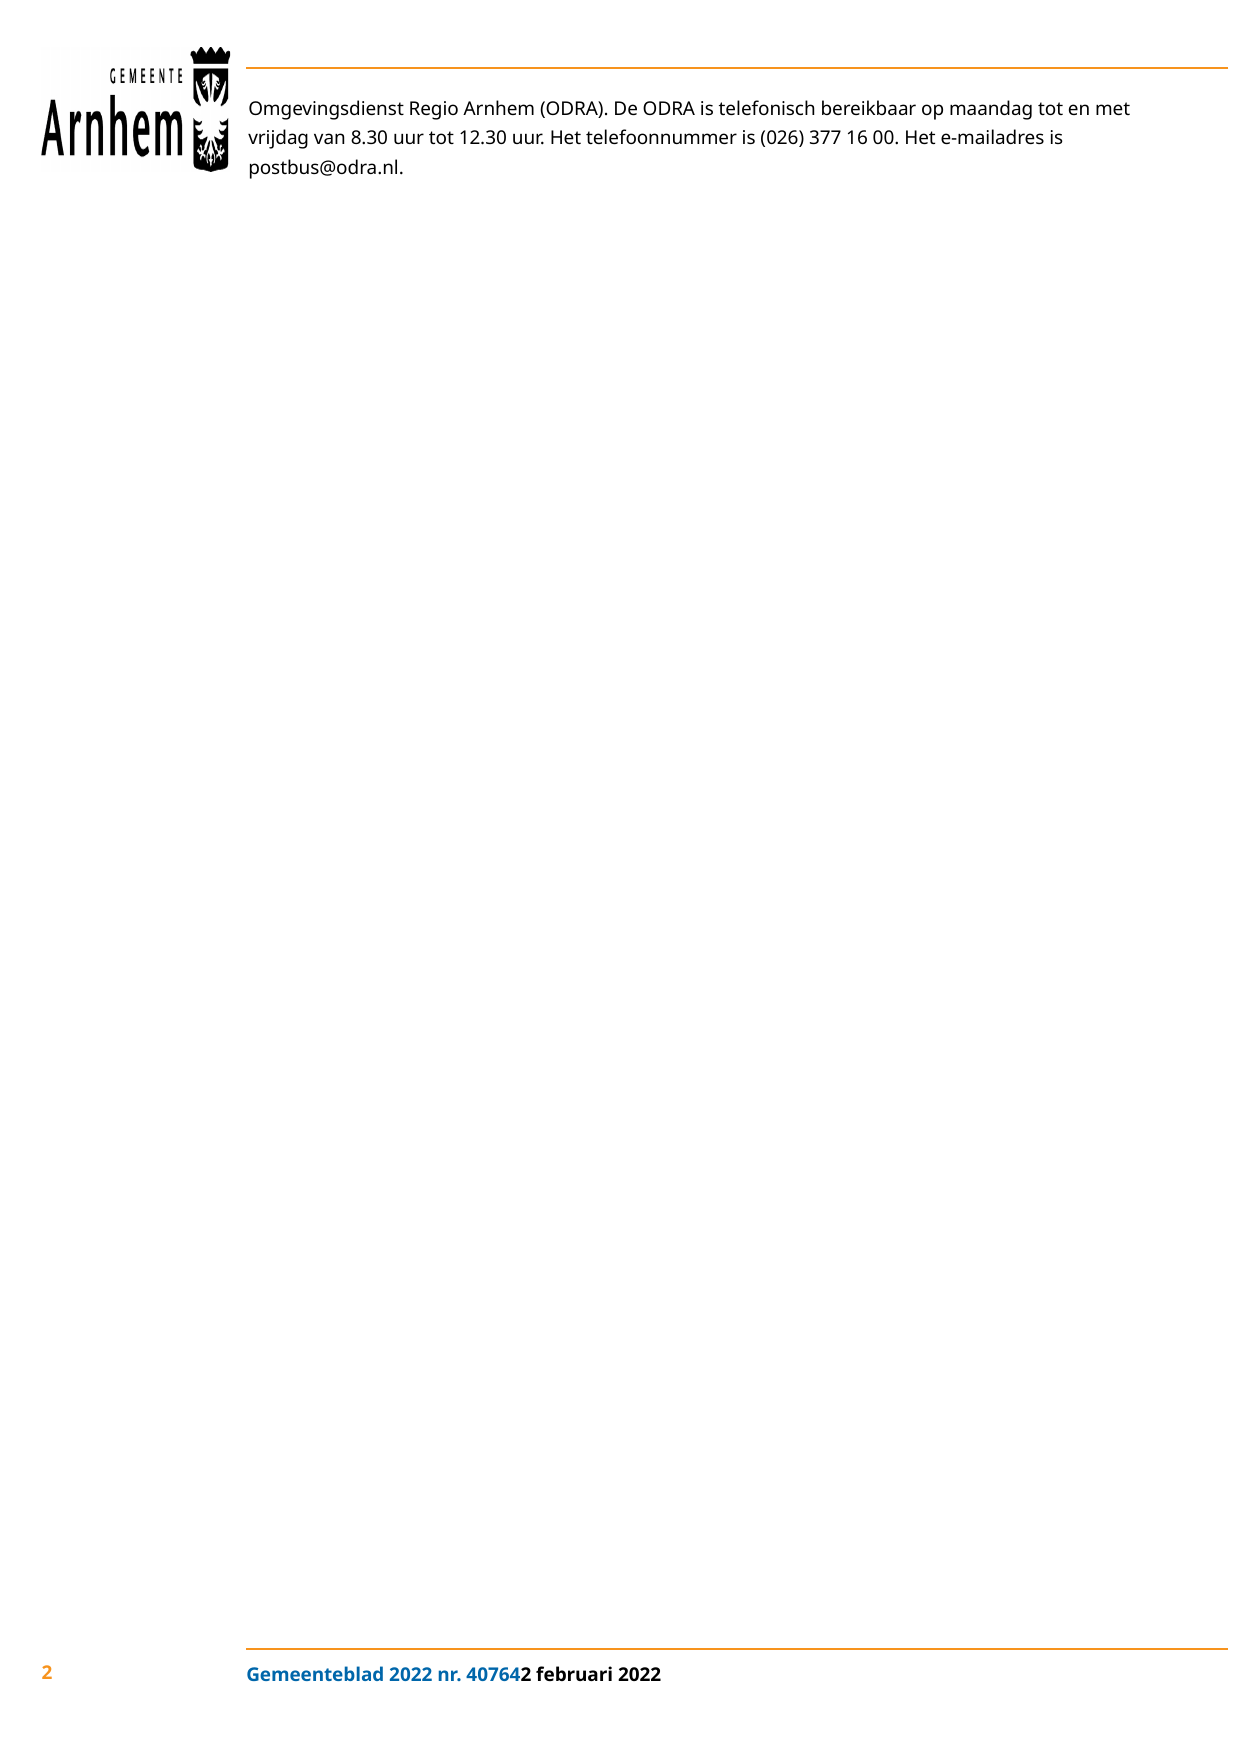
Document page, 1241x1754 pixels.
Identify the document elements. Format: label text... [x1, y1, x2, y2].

picture [41, 47, 231, 172]
text Omgevingsdienst Regio Arnhem (ODRA). De ODRA is telefonisch bereikbaar op maandag tot en met vrijdag van 8.30 uur tot 12.30 uur. Het telefoonnummer is (026) 377 16 00. Het e-mailadres is postbus@odra.nl. [248, 95, 1152, 180]
